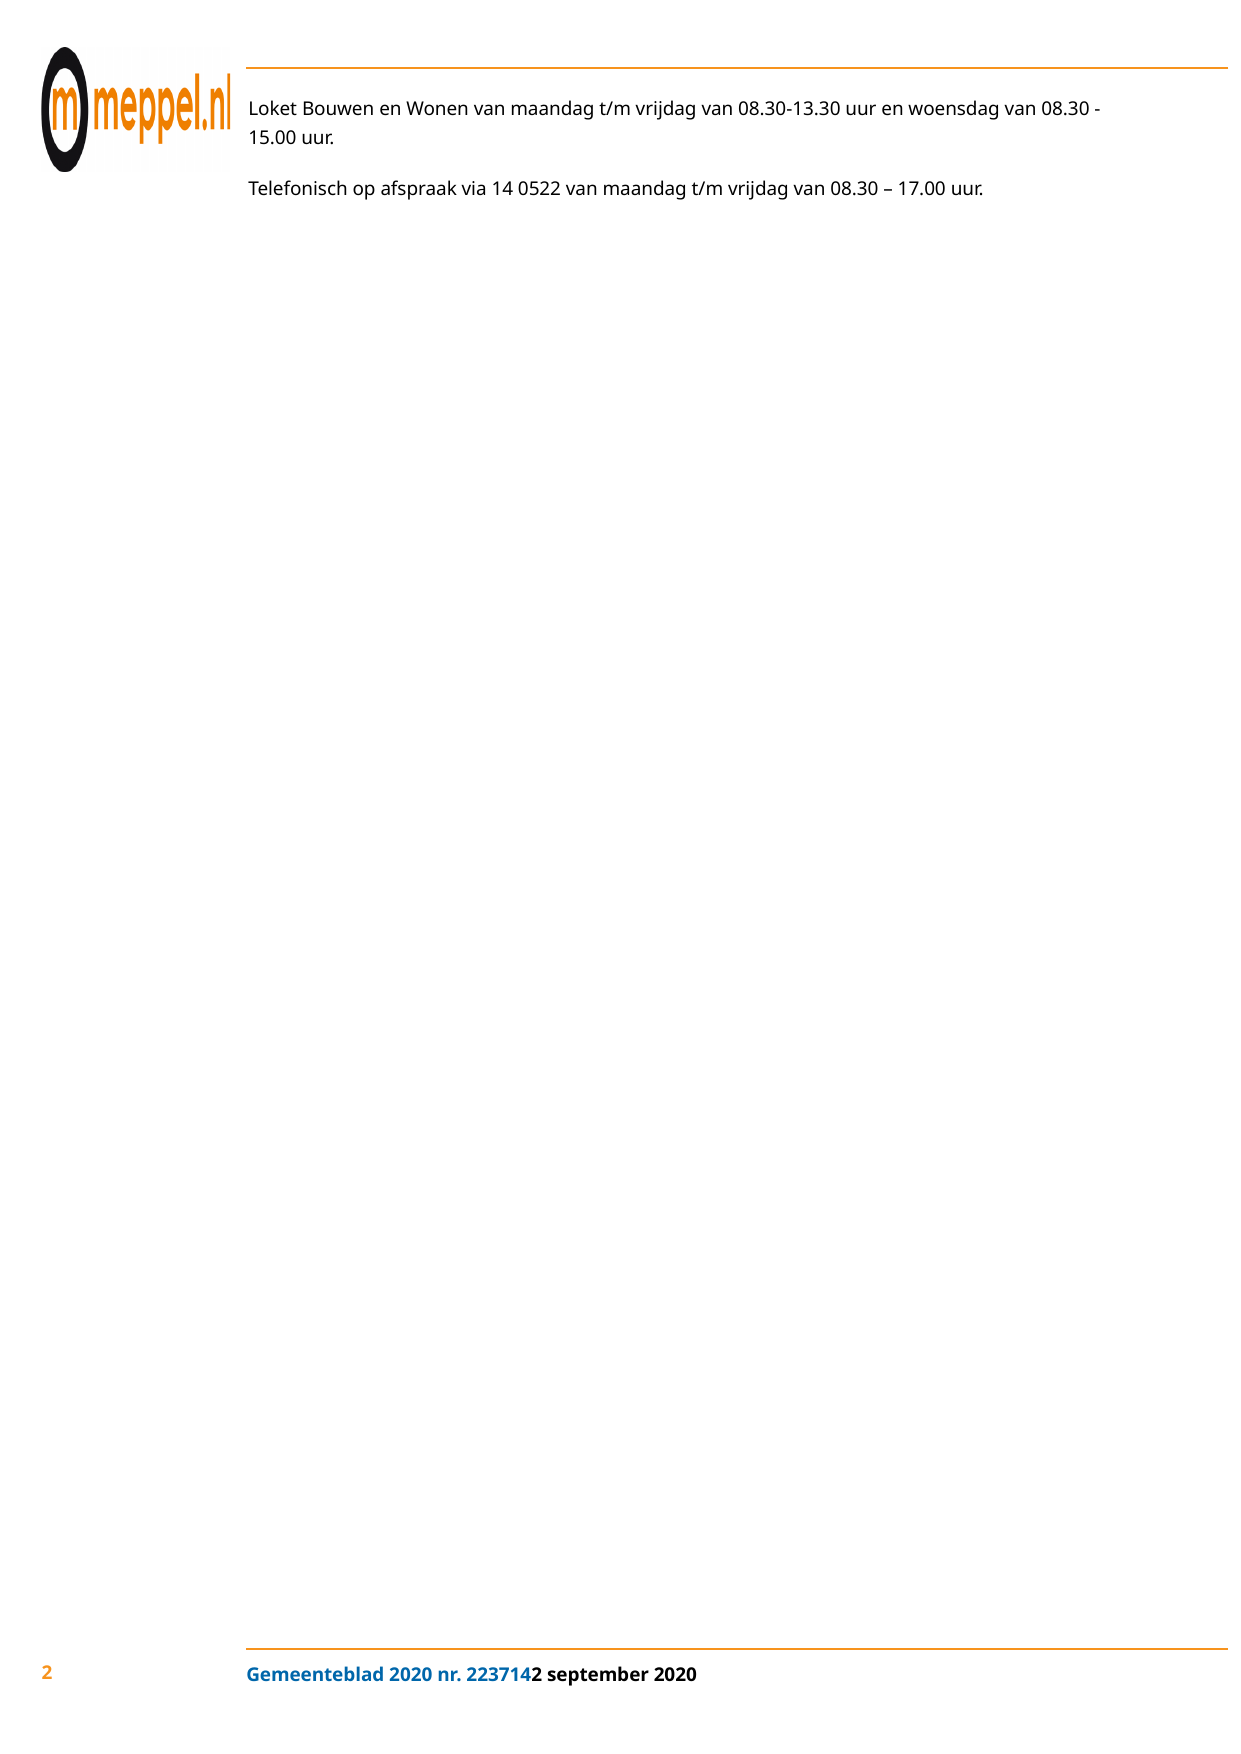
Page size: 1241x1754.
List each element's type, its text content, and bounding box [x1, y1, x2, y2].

picture [41, 47, 231, 172]
text Loket Bouwen en Wonen van maandag t/m vrijdag van 08.30-13.30 uur en woensdag van 08.30 - 15.00 uur. [248, 95, 1152, 150]
text Telefonisch op afspraak via 14 0522 van maandag t/m vrijdag van 08.30 – 17.00 uur. [248, 175, 1152, 201]
